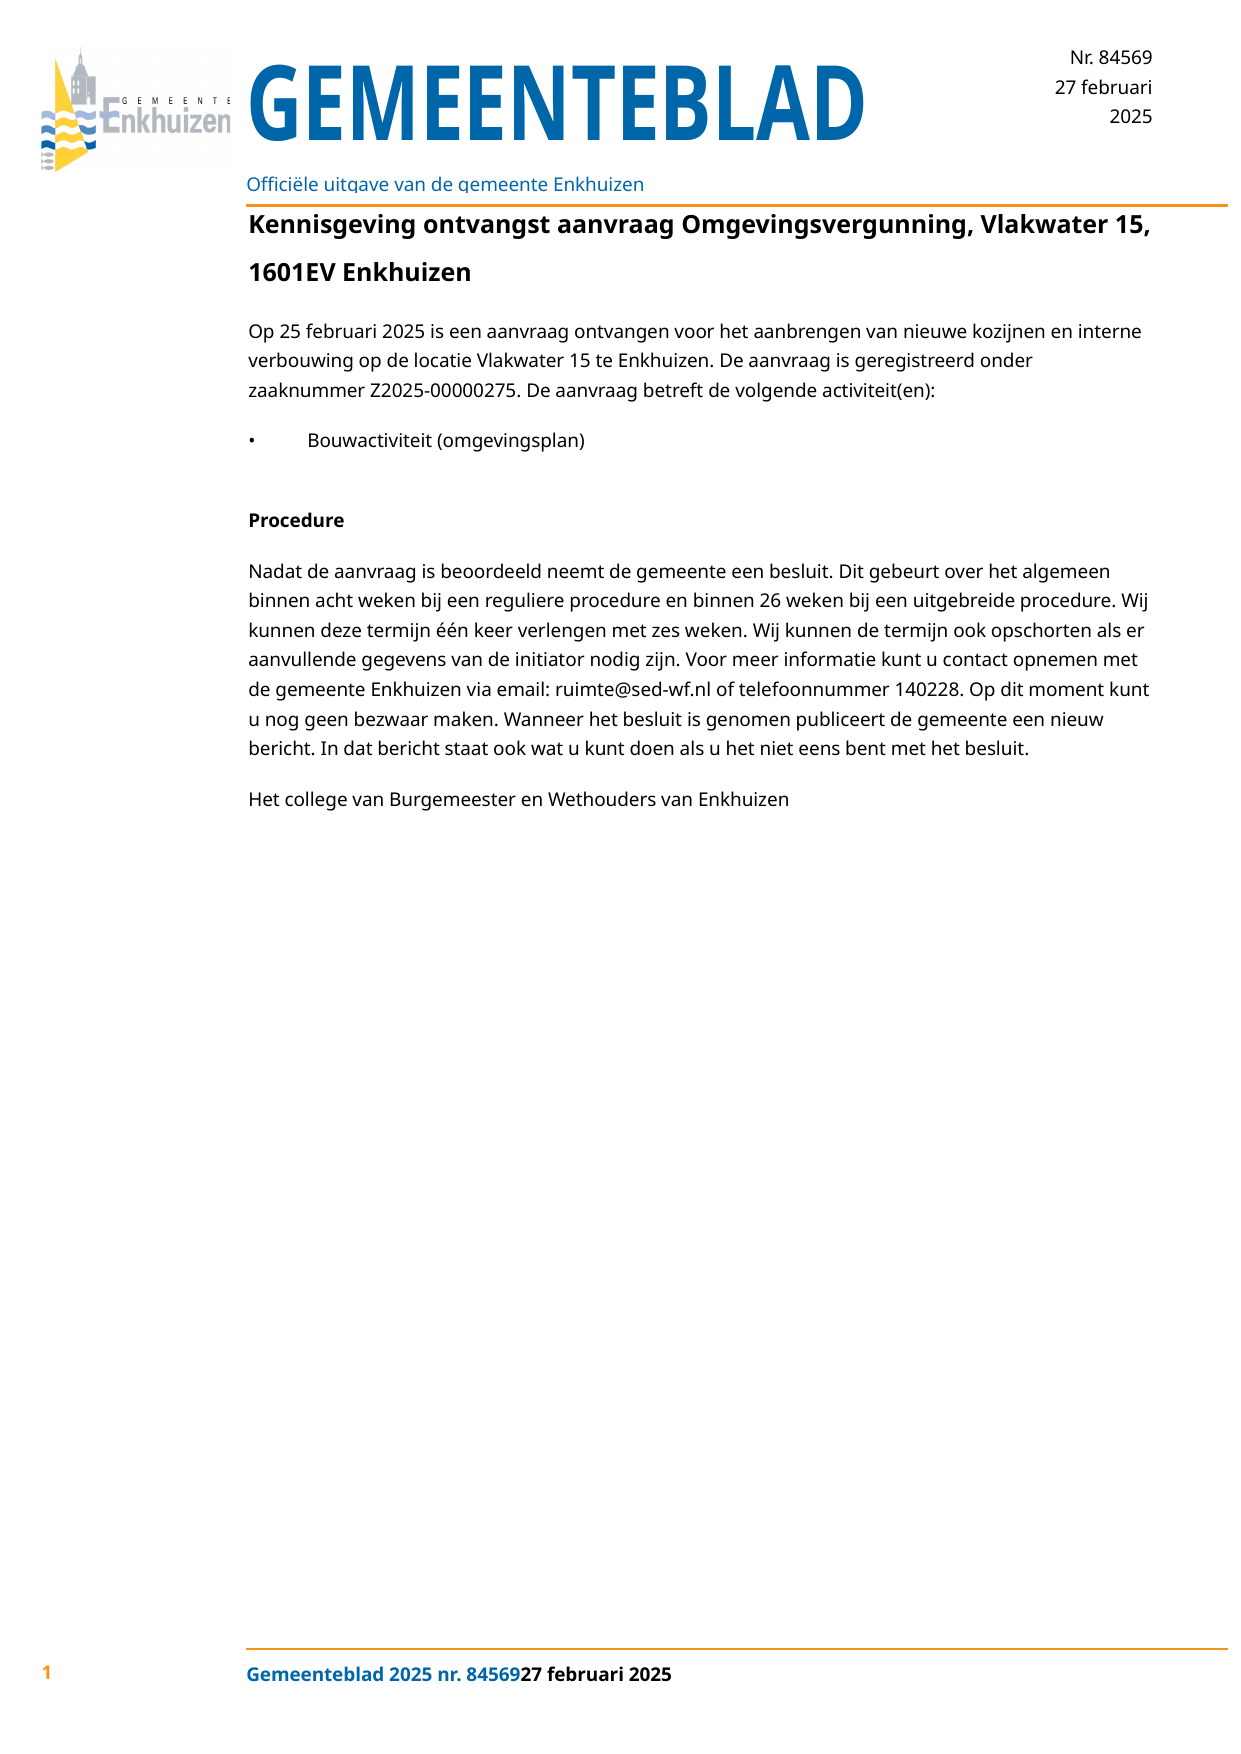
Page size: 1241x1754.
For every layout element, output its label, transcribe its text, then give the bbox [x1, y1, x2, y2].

text Kennisgeving ontvangst aanvraag Omgevingsvergunning, Vlakwater 15, 1601EV Enkhuizen [248, 207, 1152, 288]
text Procedure [248, 507, 1152, 533]
text Het college van Burgemeester en Wethouders van Enkhuizen [248, 786, 1152, 812]
list Bouwactiviteit (omgevingsplan) [248, 427, 1152, 453]
picture [41, 47, 231, 172]
text Op 25 februari 2025 is een aanvraag ontvangen voor het aanbrengen van nieuwe kozijnen en interne verbouwing op de locatie Vlakwater 15 te Enkhuizen. De aanvraag is geregistreerd onder zaaknummer Z2025-00000275. De aanvraag betreft de volgende activiteit(en): [248, 318, 1152, 403]
text Nadat de aanvraag is beoordeeld neemt de gemeente een besluit. Dit gebeurt over het algemeen binnen acht weken bij een reguliere procedure en binnen 26 weken bij een uitgebreide procedure. Wij kunnen deze termijn één keer verlengen met zes weken. Wij kunnen de termijn ook opschorten als er aanvullende gegevens van de initiator nodig zijn. Voor meer informatie kunt u contact opnemen met de gemeente Enkhuizen via email: ruimte@sed-wf.nl of telefoonnummer 140228. Op dit moment kunt u nog geen bezwaar maken. Wanneer het besluit is genomen publiceert de gemeente een nieuw bericht. In dat bericht staat ook wat u kunt doen als u het niet eens bent met het besluit. [248, 558, 1152, 761]
